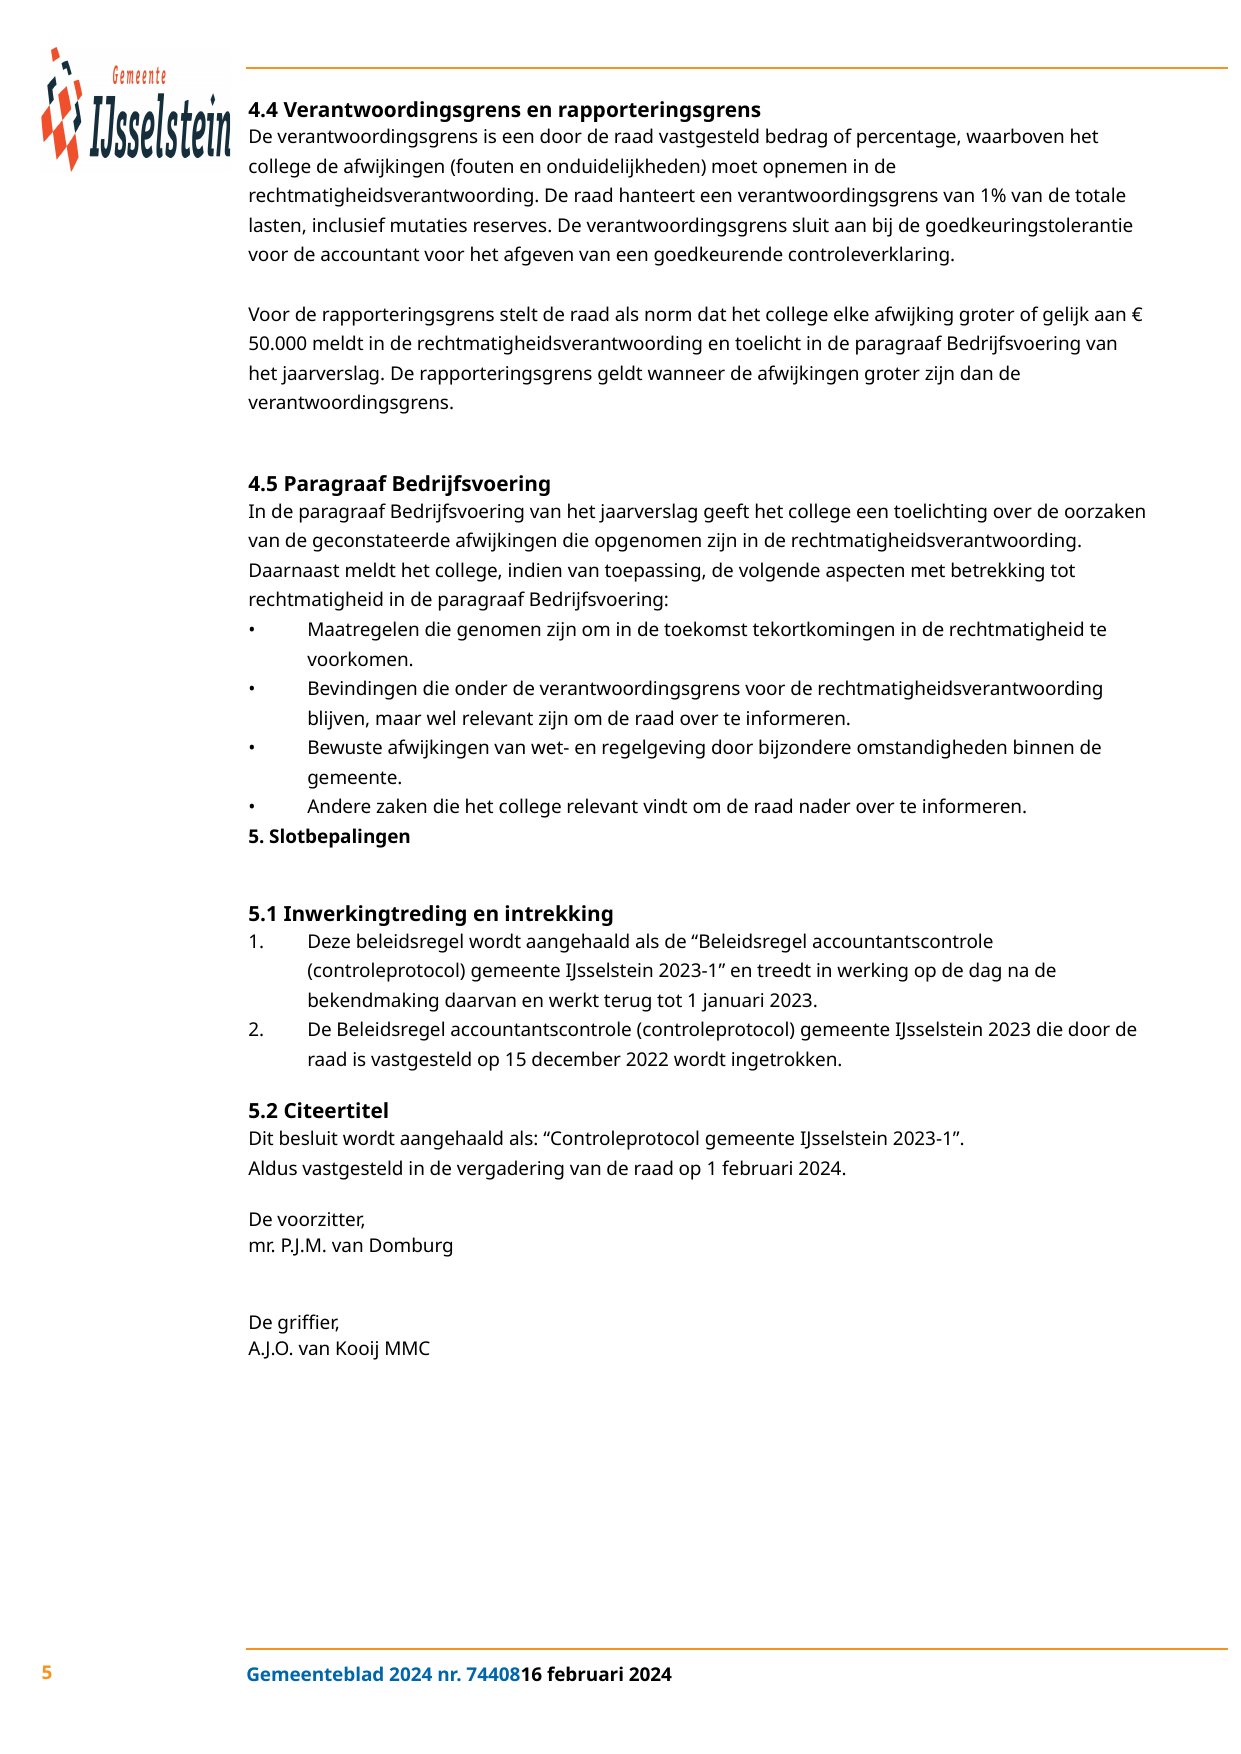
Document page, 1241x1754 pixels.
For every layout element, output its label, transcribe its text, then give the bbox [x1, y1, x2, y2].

text Voor de rapporteringsgrens stelt de raad als norm dat het college elke afwijking groter of gelijk aan € 50.000 meldt in de rechtmatigheidsverantwoording en toelicht in de paragraaf Bedrijfsvoering van het jaarverslag. De rapporteringsgrens geldt wanneer de afwijkingen groter zijn dan de verantwoordingsgrens. [248, 301, 1152, 415]
text 5.1 Inwerkingtreding en intrekking [248, 899, 1152, 928]
text De verantwoordingsgrens is een door de raad vastgesteld bedrag of percentage, waarboven het college de afwijkingen (fouten en onduidelijkheden) moet opnemen in de rechtmatigheidsverantwoording. De raad hanteert een verantwoordingsgrens van 1% van de totale lasten, inclusief mutaties reserves. De verantwoordingsgrens sluit aan bij de goedkeuringstolerantie voor de accountant voor het afgeven van een goedkeurende controleverklaring. [248, 123, 1152, 267]
list Andere zaken die het college relevant vindt om de raad nader over te informeren. [248, 794, 1152, 819]
text De griffier, [248, 1309, 1152, 1335]
list Maatregelen die genomen zijn om in de toekomst tekortkomingen in de rechtmatigheid te voorkomen. [248, 616, 1152, 672]
text De voorzitter, [248, 1206, 1152, 1232]
list Bevindingen die onder de verantwoordingsgrens voor de rechtmatigheidsverantwoording blijven, maar wel relevant zijn om de raad over te informeren. [248, 675, 1152, 731]
text In de paragraaf Bedrijfsvoering van het jaarverslag geeft het college een toelichting over de oorzaken van de geconstateerde afwijkingen die opgenomen zijn in de rechtmatigheidsverantwoording. Daarnaast meldt het college, indien van toepassing, de volgende aspecten met betrekking tot rechtmatigheid in de paragraaf Bedrijfsvoering: [248, 498, 1152, 612]
text mr. P.J.M. van Domburg [248, 1232, 1152, 1258]
text 5.2 Citeertitel [248, 1097, 1152, 1125]
text Dit besluit wordt aangehaald als: “Controleprotocol gemeente IJsselstein 2023-1”. [248, 1125, 1152, 1151]
list Deze beleidsregel wordt aangehaald als de “Beleidsregel accountantscontrole (controleprotocol) gemeente IJsselstein 2023-1” en treedt in werking op de dag na de bekendmaking daarvan en werkt terug tot 1 januari 2023. [248, 928, 1152, 1013]
list Bewuste afwijkingen van wet- en regelgeving door bijzondere omstandigheden binnen de gemeente. [248, 734, 1152, 790]
text 4.5 Paragraaf Bedrijfsvoering [248, 469, 1152, 498]
text 5. Slotbepalingen [248, 823, 1152, 849]
text 4.4 Verantwoordingsgrens en rapporteringsgrens [248, 95, 1152, 123]
text A.J.O. van Kooij MMC [248, 1335, 1152, 1361]
picture [41, 47, 231, 172]
text Aldus vastgesteld in de vergadering van de raad op 1 februari 2024. [248, 1155, 1152, 1180]
list De Beleidsregel accountantscontrole (controleprotocol) gemeente IJsselstein 2023 die door de raad is vastgesteld op 15 december 2022 wordt ingetrokken. [248, 1017, 1152, 1072]
